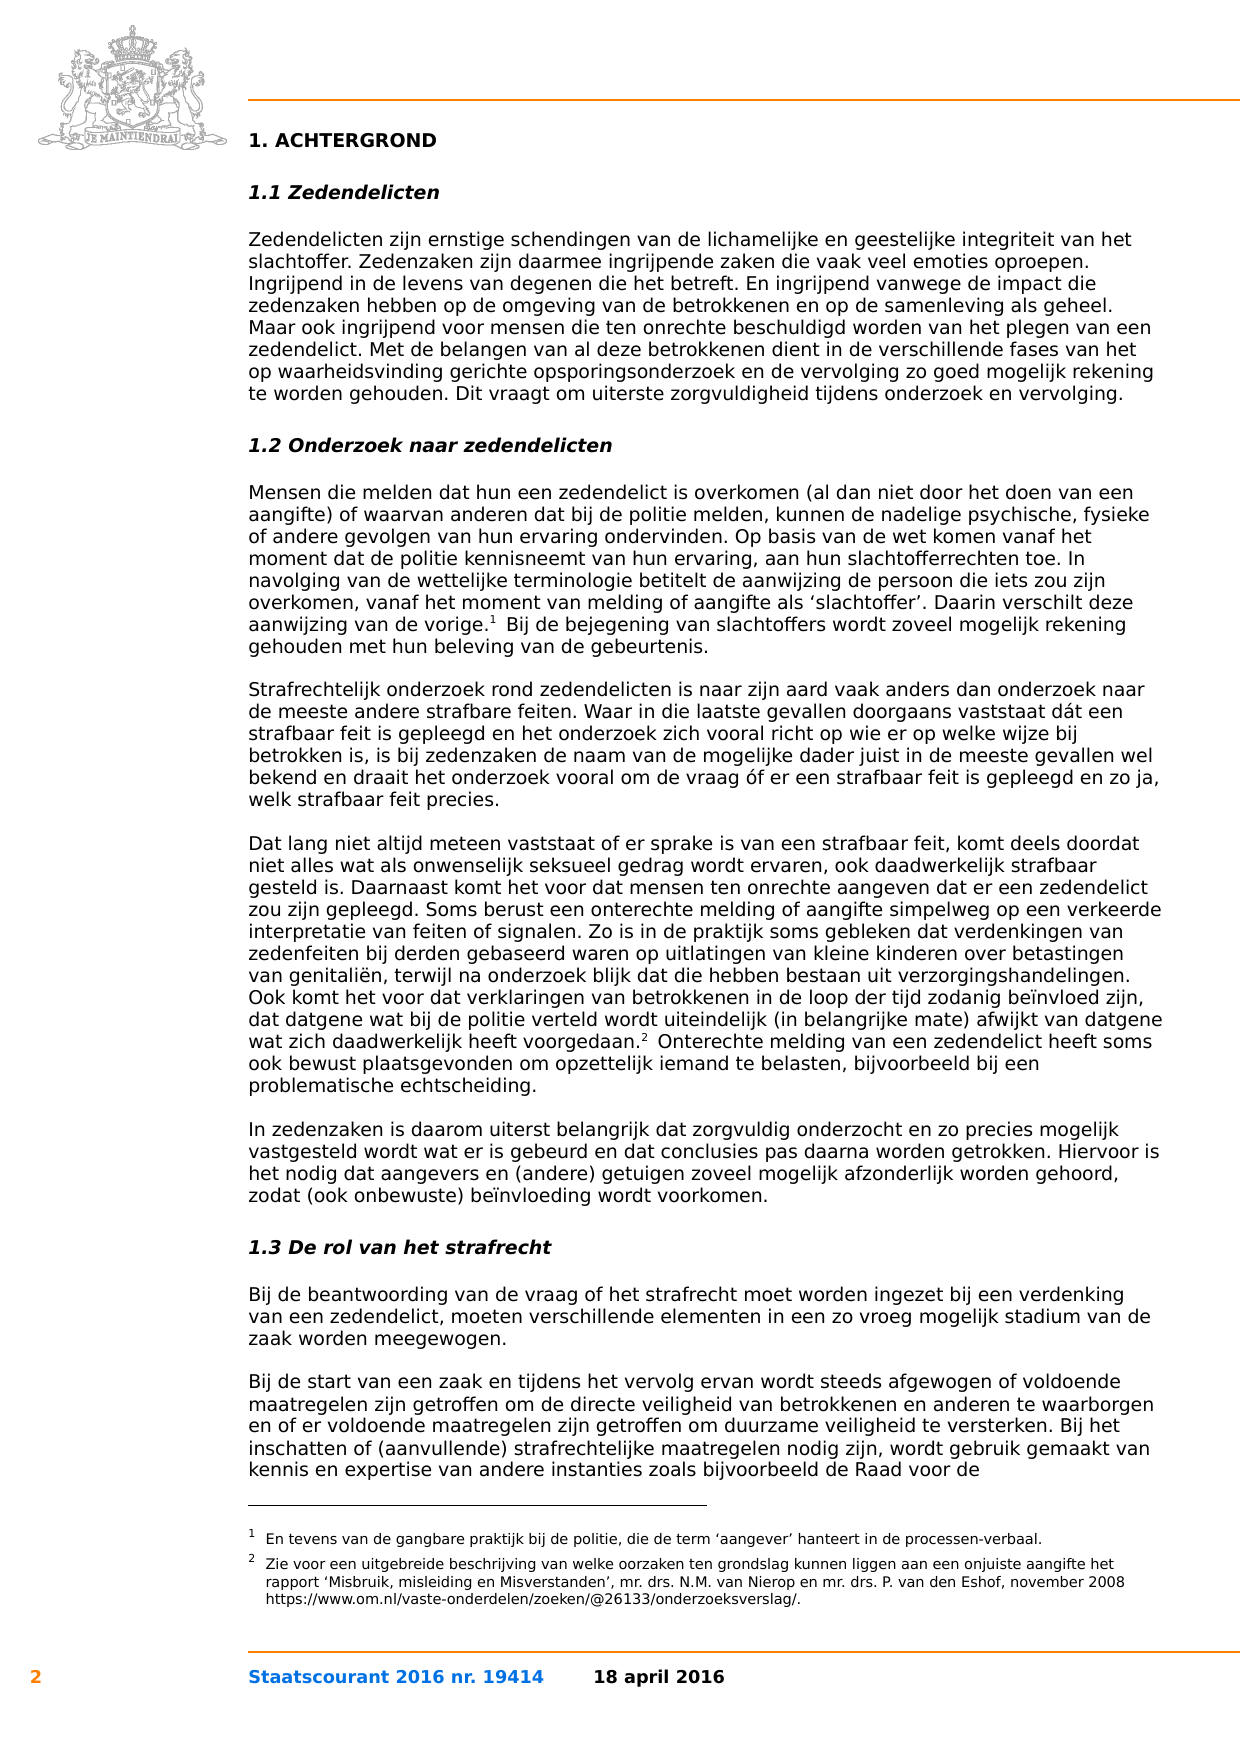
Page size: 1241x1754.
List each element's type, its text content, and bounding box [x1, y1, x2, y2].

text Bij de start van een zaak en tijdens het vervolg ervan wordt steeds afgewogen of voldoende maatregelen zijn getroffen om de directe veiligheid van betrokkenen en anderen te waarborgen en of er voldoende maatregelen zijn getroffen om duurzame veiligheid te versterken. Bij het inschatten of (aanvullende) strafrechtelijke maatregelen nodig zijn, wordt gebruik gemaakt van kennis en expertise van andere instanties zoals bijvoorbeeld de Raad voor de [248, 1371, 1163, 1481]
text Bij de beantwoording van de vraag of het strafrecht moet worden ingezet bij een verdenking van een zedendelict, moeten verschillende elementen in een zo vroeg mogelijk stadium van de zaak worden meegewogen. [248, 1284, 1163, 1349]
subtitle 1.3 De rol van het strafrecht [248, 1237, 1163, 1259]
text Mensen die melden dat hun een zedendelict is overkomen (al dan niet door het doen van een aangifte) of waarvan anderen dat bij de politie melden, kunnen de nadelige psychische, fysieke of andere gevolgen van hun ervaring ondervinden. Op basis van de wet komen vanaf het moment dat de politie kennisneemt van hun ervaring, aan hun slachtofferrechten toe. In navolging van de wettelijke terminologie betitelt de aanwijzing de persoon die iets zou zijn overkomen, vanaf het moment van melding of aangifte als ‘slachtoffer’. Daarin verschilt deze aanwijzing van de vorige. Bij de bejegening van slachtoffers wordt zoveel mogelijk rekening gehouden met hun beleving van de gebeurtenis. [248, 482, 1163, 657]
picture [38, 25, 227, 150]
text In zedenzaken is daarom uiterst belangrijk dat zorgvuldig onderzocht en zo precies mogelijk vastgesteld wordt wat er is gebeurd en dat conclusies pas daarna worden getrokken. Hiervoor is het nodig dat aangevers en (andere) getuigen zoveel mogelijk afzonderlijk worden gehoord, zodat (ook onbewuste) beïnvloeding wordt voorkomen. [248, 1119, 1163, 1207]
text Zie voor een uitgebreide beschrijving van welke oorzaken ten grondslag kunnen liggen aan een onjuiste aangifte het rapport ‘Misbruik, misleiding en Misverstanden’, mr. drs. N.M. van Nierop en mr. drs. P. van den Eshof, november 2008 https://www.om.nl/vaste-onderdelen/zoeken/@26133/onderzoeksverslag/. [248, 1552, 1163, 1608]
text Zedendelicten zijn ernstige schendingen van de lichamelijke en geestelijke integriteit van het slachtoffer. Zedenzaken zijn daarmee ingrijpende zaken die vaak veel emoties oproepen. Ingrijpend in de levens van degenen die het betreft. En ingrijpend vanwege de impact die zedenzaken hebben op de omgeving van de betrokkenen en op de samenleving als geheel. Maar ook ingrijpend voor mensen die ten onrechte beschuldigd worden van het plegen van een zedendelict. Met de belangen van al deze betrokkenen dient in de verschillende fases van het op waarheidsvinding gerichte opsporingsonderzoek en de vervolging zo goed mogelijk rekening te worden gehouden. Dit vraagt om uiterste zorgvuldigheid tijdens onderzoek en vervolging. [248, 229, 1163, 405]
text Dat lang niet altijd meteen vaststaat of er sprake is van een strafbaar feit, komt deels doordat niet alles wat als onwenselijk seksueel gedrag wordt ervaren, ook daadwerkelijk strafbaar gesteld is. Daarnaast komt het voor dat mensen ten onrechte aangeven dat er een zedendelict zou zijn gepleegd. Soms berust een onterechte melding of aangifte simpelweg op een verkeerde interpretatie van feiten of signalen. Zo is in de praktijk soms gebleken dat verdenkingen van zedenfeiten bij derden gebaseerd waren op uitlatingen van kleine kinderen over betastingen van genitaliën, terwijl na onderzoek blijk dat die hebben bestaan uit verzorgingshandelingen. Ook komt het voor dat verklaringen van betrokkenen in de loop der tijd zodanig beïnvloed zijn, dat datgene wat bij de politie verteld wordt uiteindelijk (in belangrijke mate) afwijkt van datgene wat zich daadwerkelijk heeft voorgedaan. Onterechte melding van een zedendelict heeft soms ook bewust plaatsgevonden om opzettelijk iemand te belasten, bijvoorbeeld bij een problematische echtscheiding. [248, 833, 1163, 1097]
text En tevens van de gangbare praktijk bij de politie, die de term ‘aangever’ hanteert in de processen-verbaal. [248, 1527, 1163, 1549]
text Strafrechtelijk onderzoek rond zedendelicten is naar zijn aard vaak anders dan onderzoek naar de meeste andere strafbare feiten. Waar in die laatste gevallen doorgaans vaststaat dát een strafbaar feit is gepleegd en het onderzoek zich vooral richt op wie er op welke wijze bij betrokken is, is bij zedenzaken de naam van de mogelijke dader juist in de meeste gevallen wel bekend en draait het onderzoek vooral om de vraag óf er een strafbaar feit is gepleegd en zo ja, welk strafbaar feit precies. [248, 679, 1163, 811]
subtitle 1. ACHTERGROND [248, 130, 1163, 152]
subtitle 1.1 Zedendelicten [248, 182, 1163, 204]
subtitle 1.2 Onderzoek naar zedendelicten [248, 435, 1163, 457]
